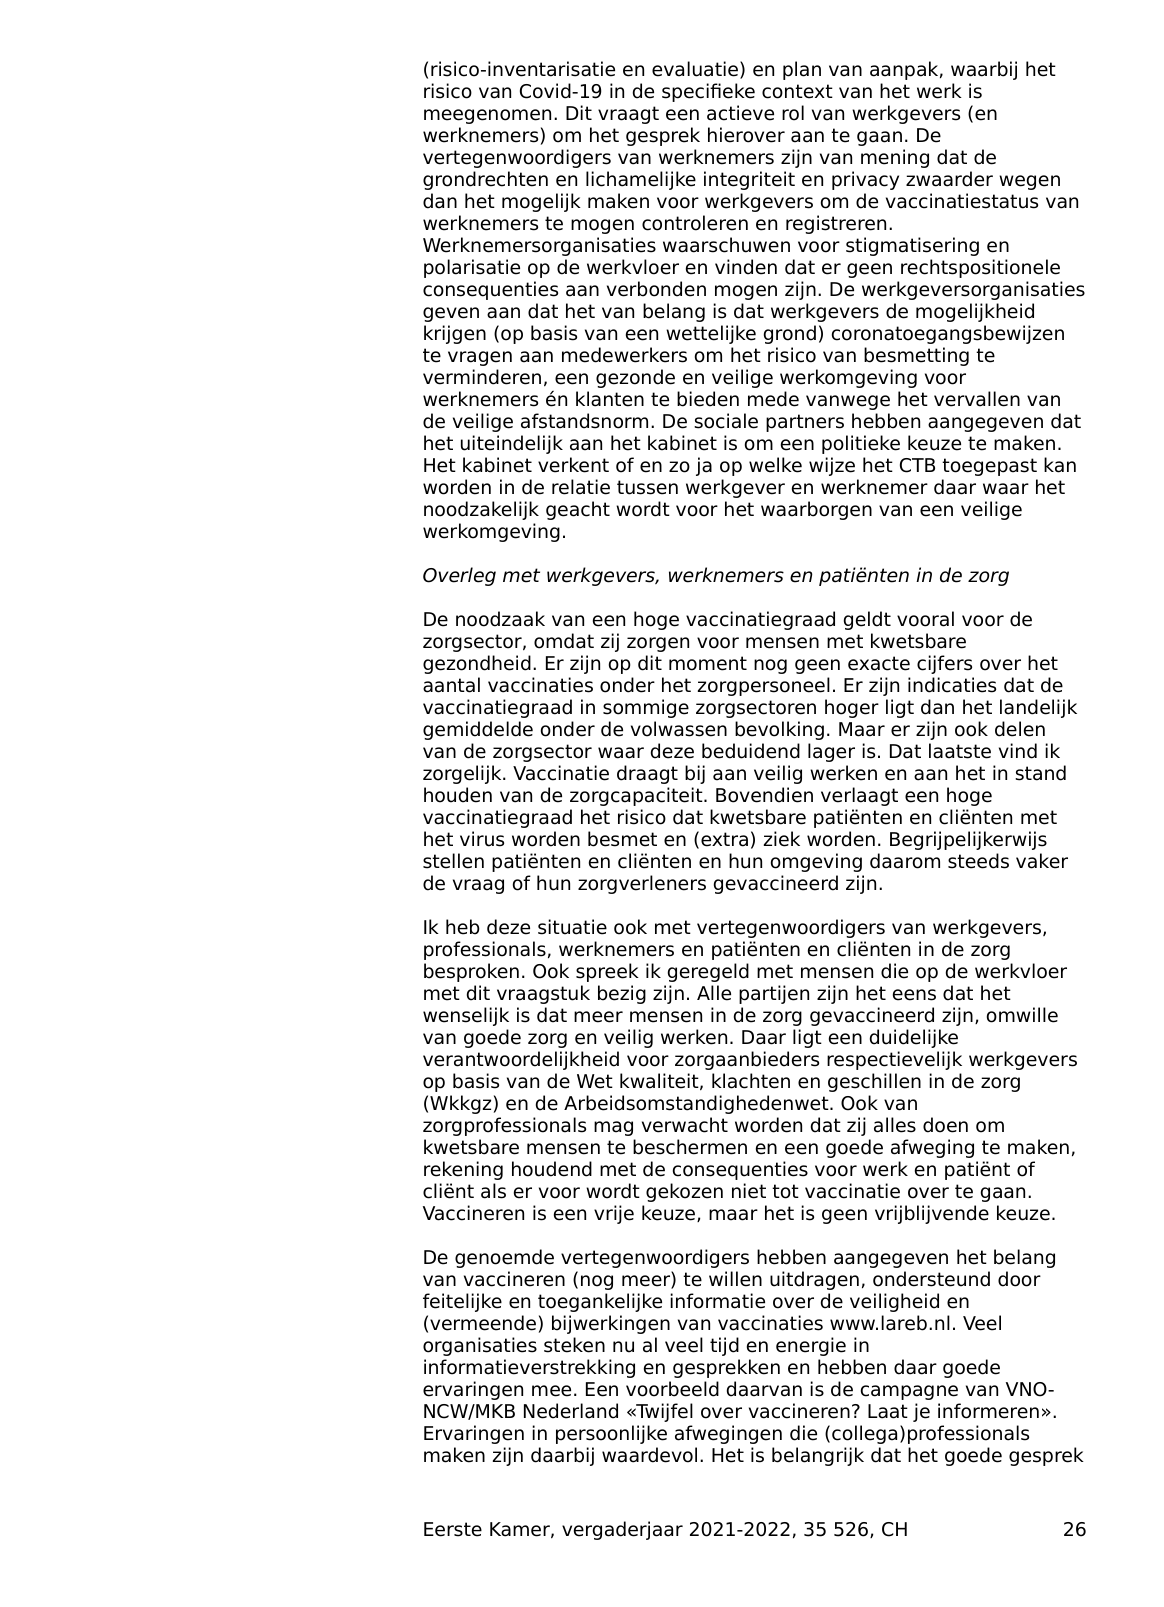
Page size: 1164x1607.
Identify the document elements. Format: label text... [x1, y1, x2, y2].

text (risico-inventarisatie en evaluatie) en plan van aanpak, waarbij het risico van Covid-19 in de specifieke context van het werk is meegenomen. Dit vraagt een actieve rol van werkgevers (en werknemers) om het gesprek hierover aan te gaan. De vertegenwoordigers van werknemers zijn van mening dat de grondrechten en lichamelijke integriteit en privacy zwaarder wegen dan het mogelijk maken voor werkgevers om de vaccinatiestatus van werknemers te mogen controleren en registreren. Werknemersorganisaties waarschuwen voor stigmatisering en polarisatie op de werkvloer en vinden dat er geen rechtspositionele consequenties aan verbonden mogen zijn. De werkgeversorganisaties geven aan dat het van belang is dat werkgevers de mogelijkheid krijgen (op basis van een wettelijke grond) coronatoegangsbewijzen te vragen aan medewerkers om het risico van besmetting te verminderen, een gezonde en veilige werkomgeving voor werknemers én klanten te bieden mede vanwege het vervallen van de veilige afstandsnorm. De sociale partners hebben aangegeven dat het uiteindelijk aan het kabinet is om een politieke keuze te maken. Het kabinet verkent of en zo ja op welke wijze het CTB toegepast kan worden in de relatie tussen werkgever en werknemer daar waar het noodzakelijk geacht wordt voor het waarborgen van een veilige werkomgeving. [422, 59, 1087, 543]
subtitle Overleg met werkgevers, werknemers en patiënten in de zorg [422, 565, 1087, 587]
text Ik heb deze situatie ook met vertegenwoordigers van werkgevers, professionals, werknemers en patiënten en cliënten in de zorg besproken. Ook spreek ik geregeld met mensen die op de werkvloer met dit vraagstuk bezig zijn. Alle partijen zijn het eens dat het wenselijk is dat meer mensen in de zorg gevaccineerd zijn, omwille van goede zorg en veilig werken. Daar ligt een duidelijke verantwoordelijkheid voor zorgaanbieders respectievelijk werkgevers op basis van de Wet kwaliteit, klachten en geschillen in de zorg (Wkkgz) en de Arbeidsomstandighedenwet. Ook van zorgprofessionals mag verwacht worden dat zij alles doen om kwetsbare mensen te beschermen en een goede afweging te maken, rekening houdend met de consequenties voor werk en patiënt of cliënt als er voor wordt gekozen niet tot vaccinatie over te gaan. Vaccineren is een vrije keuze, maar het is geen vrijblijvende keuze. [422, 917, 1087, 1224]
text De genoemde vertegenwoordigers hebben aangegeven het belang van vaccineren (nog meer) te willen uitdragen, ondersteund door feitelijke en toegankelijke informatie over de veiligheid en (vermeende) bijwerkingen van vaccinaties www.lareb.nl. Veel organisaties steken nu al veel tijd en energie in informatieverstrekking en gesprekken en hebben daar goede ervaringen mee. Een voorbeeld daarvan is de campagne van VNO-NCW/MKB Nederland «Twijfel over vaccineren? Laat je informeren». Ervaringen in persoonlijke afwegingen die (collega)professionals maken zijn daarbij waardevol. Het is belangrijk dat het goede gesprek [422, 1247, 1087, 1467]
text De noodzaak van een hoge vaccinatiegraad geldt vooral voor de zorgsector, omdat zij zorgen voor mensen met kwetsbare gezondheid. Er zijn op dit moment nog geen exacte cijfers over het aantal vaccinaties onder het zorgpersoneel. Er zijn indicaties dat de vaccinatiegraad in sommige zorgsectoren hoger ligt dan het landelijk gemiddelde onder de volwassen bevolking. Maar er zijn ook delen van de zorgsector waar deze beduidend lager is. Dat laatste vind ik zorgelijk. Vaccinatie draagt bij aan veilig werken en aan het in stand houden van de zorgcapaciteit. Bovendien verlaagt een hoge vaccinatiegraad het risico dat kwetsbare patiënten en cliënten met het virus worden besmet en (extra) ziek worden. Begrijpelijkerwijs stellen patiënten en cliënten en hun omgeving daarom steeds vaker de vraag of hun zorgverleners gevaccineerd zijn. [422, 609, 1087, 895]
